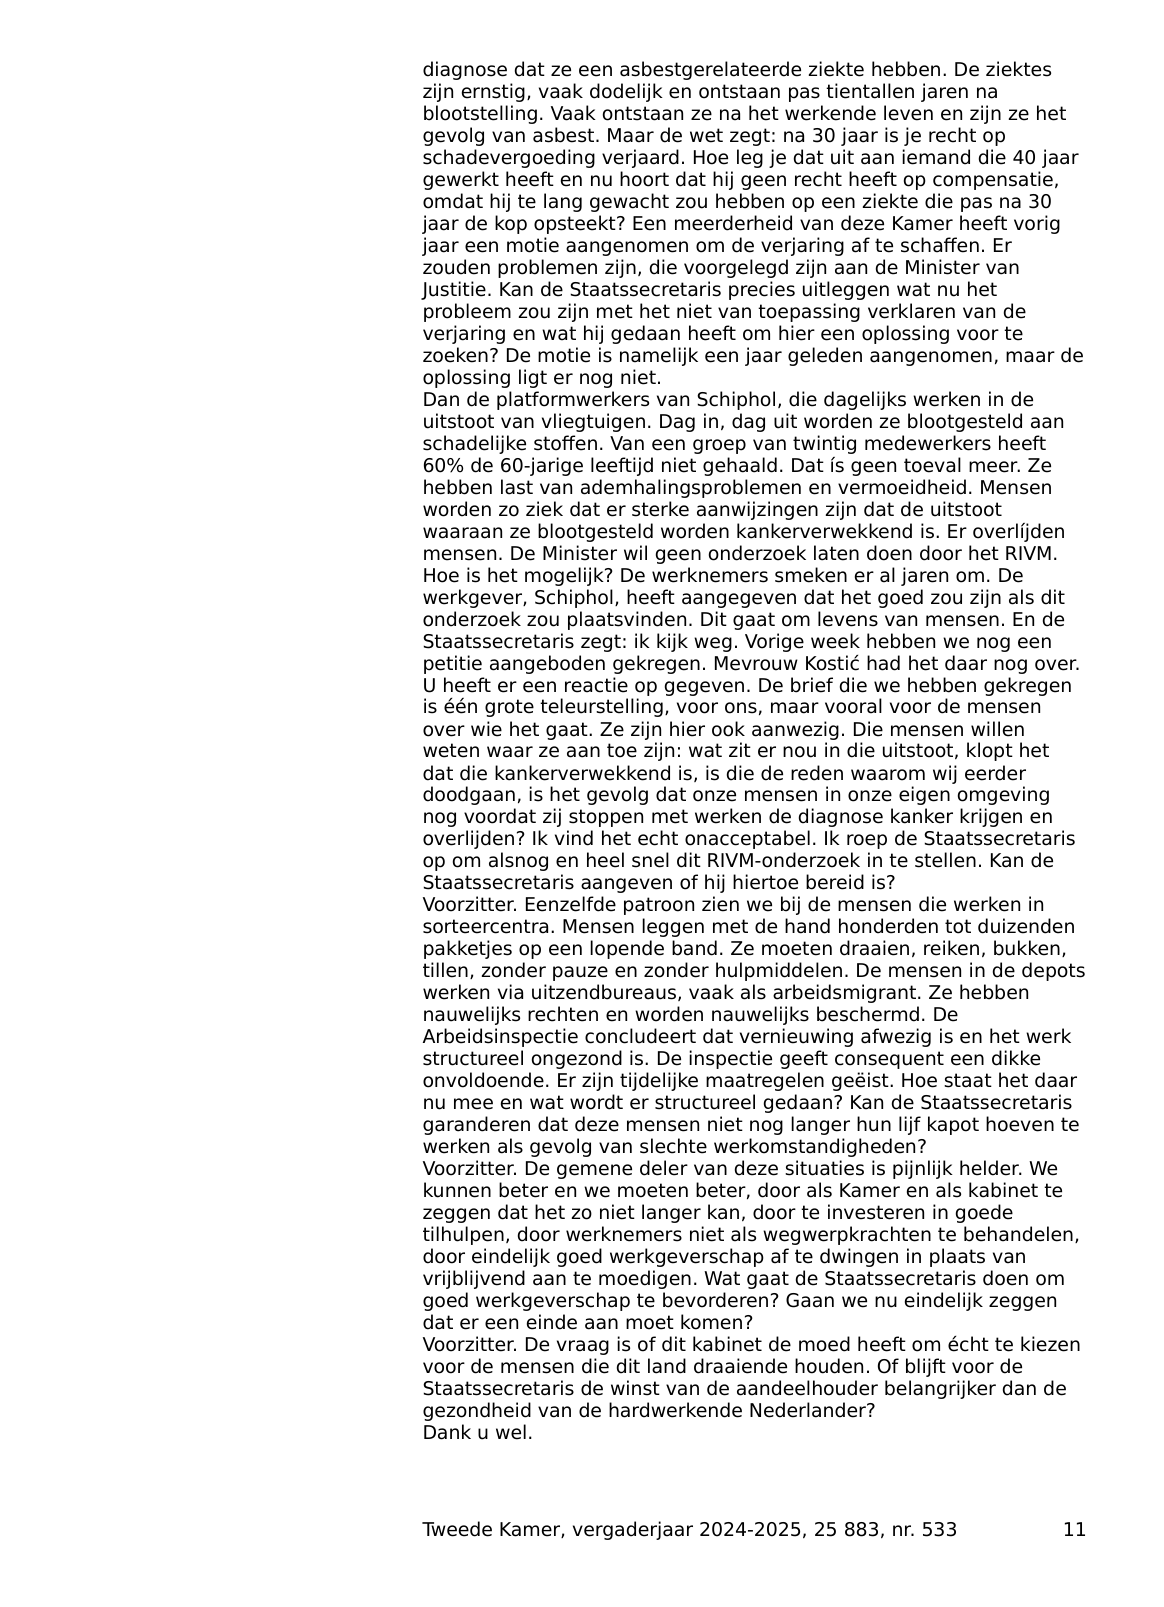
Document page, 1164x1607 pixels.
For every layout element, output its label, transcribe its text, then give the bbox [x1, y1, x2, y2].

text Voorzitter. De vraag is of dit kabinet de moed heeft om écht te kiezen voor de mensen die dit land draaiende houden. Of blijft voor de Staatssecretaris de winst van de aandeelhouder belangrijker dan de gezondheid van de hardwerkende Nederlander? [422, 1334, 1087, 1422]
text diagnose dat ze een asbestgerelateerde ziekte hebben. De ziektes zijn ernstig, vaak dodelijk en ontstaan pas tientallen jaren na blootstelling. Vaak ontstaan ze na het werkende leven en zijn ze het gevolg van asbest. Maar de wet zegt: na 30 jaar is je recht op schadevergoeding verjaard. Hoe leg je dat uit aan iemand die 40 jaar gewerkt heeft en nu hoort dat hij geen recht heeft op compensatie, omdat hij te lang gewacht zou hebben op een ziekte die pas na 30 jaar de kop opsteekt? Een meerderheid van deze Kamer heeft vorig jaar een motie aangenomen om de verjaring af te schaffen. Er zouden problemen zijn, die voorgelegd zijn aan de Minister van Justitie. Kan de Staatssecretaris precies uitleggen wat nu het probleem zou zijn met het niet van toepassing verklaren van de verjaring en wat hij gedaan heeft om hier een oplossing voor te zoeken? De motie is namelijk een jaar geleden aangenomen, maar de oplossing ligt er nog niet. [422, 59, 1087, 389]
text Dan de platformwerkers van Schiphol, die dagelijks werken in de uitstoot van vliegtuigen. Dag in, dag uit worden ze blootgesteld aan schadelijke stoffen. Van een groep van twintig medewerkers heeft 60% de 60-jarige leeftijd niet gehaald. Dat ís geen toeval meer. Ze hebben last van ademhalingsproblemen en vermoeidheid. Mensen worden zo ziek dat er sterke aanwijzingen zijn dat de uitstoot waaraan ze blootgesteld worden kankerverwekkend is. Er overlíjden mensen. De Minister wil geen onderzoek laten doen door het RIVM. Hoe is het mogelijk? De werknemers smeken er al jaren om. De werkgever, Schiphol, heeft aangegeven dat het goed zou zijn als dit onderzoek zou plaatsvinden. Dit gaat om levens van mensen. En de Staatssecretaris zegt: ik kijk weg. Vorige week hebben we nog een petitie aangeboden gekregen. Mevrouw Kostić had het daar nog over. U heeft er een reactie op gegeven. De brief die we hebben gekregen is één grote teleurstelling, voor ons, maar vooral voor de mensen over wie het gaat. Ze zijn hier ook aanwezig. Die mensen willen weten waar ze aan toe zijn: wat zit er nou in die uitstoot, klopt het dat die kankerverwekkend is, is die de reden waarom wij eerder doodgaan, is het gevolg dat onze mensen in onze eigen omgeving nog voordat zij stoppen met werken de diagnose kanker krijgen en overlijden? Ik vind het echt onacceptabel. Ik roep de Staatssecretaris op om alsnog en heel snel dit RIVM-onderzoek in te stellen. Kan de Staatssecretaris aangeven of hij hiertoe bereid is? [422, 389, 1087, 894]
text Dank u wel. [422, 1422, 1087, 1444]
text Voorzitter. Eenzelfde patroon zien we bij de mensen die werken in sorteercentra. Mensen leggen met de hand honderden tot duizenden pakketjes op een lopende band. Ze moeten draaien, reiken, bukken, tillen, zonder pauze en zonder hulpmiddelen. De mensen in de depots werken via uitzendbureaus, vaak als arbeidsmigrant. Ze hebben nauwelijks rechten en worden nauwelijks beschermd. De Arbeidsinspectie concludeert dat vernieuwing afwezig is en het werk structureel ongezond is. De inspectie geeft consequent een dikke onvoldoende. Er zijn tijdelijke maatregelen geëist. Hoe staat het daar nu mee en wat wordt er structureel gedaan? Kan de Staatssecretaris garanderen dat deze mensen niet nog langer hun lijf kapot hoeven te werken als gevolg van slechte werkomstandigheden? [422, 894, 1087, 1158]
text Voorzitter. De gemene deler van deze situaties is pijnlijk helder. We kunnen beter en we moeten beter, door als Kamer en als kabinet te zeggen dat het zo niet langer kan, door te investeren in goede tilhulpen, door werknemers niet als wegwerpkrachten te behandelen, door eindelijk goed werkgeverschap af te dwingen in plaats van vrijblijvend aan te moedigen. Wat gaat de Staatssecretaris doen om goed werkgeverschap te bevorderen? Gaan we nu eindelijk zeggen dat er een einde aan moet komen? [422, 1158, 1087, 1334]
